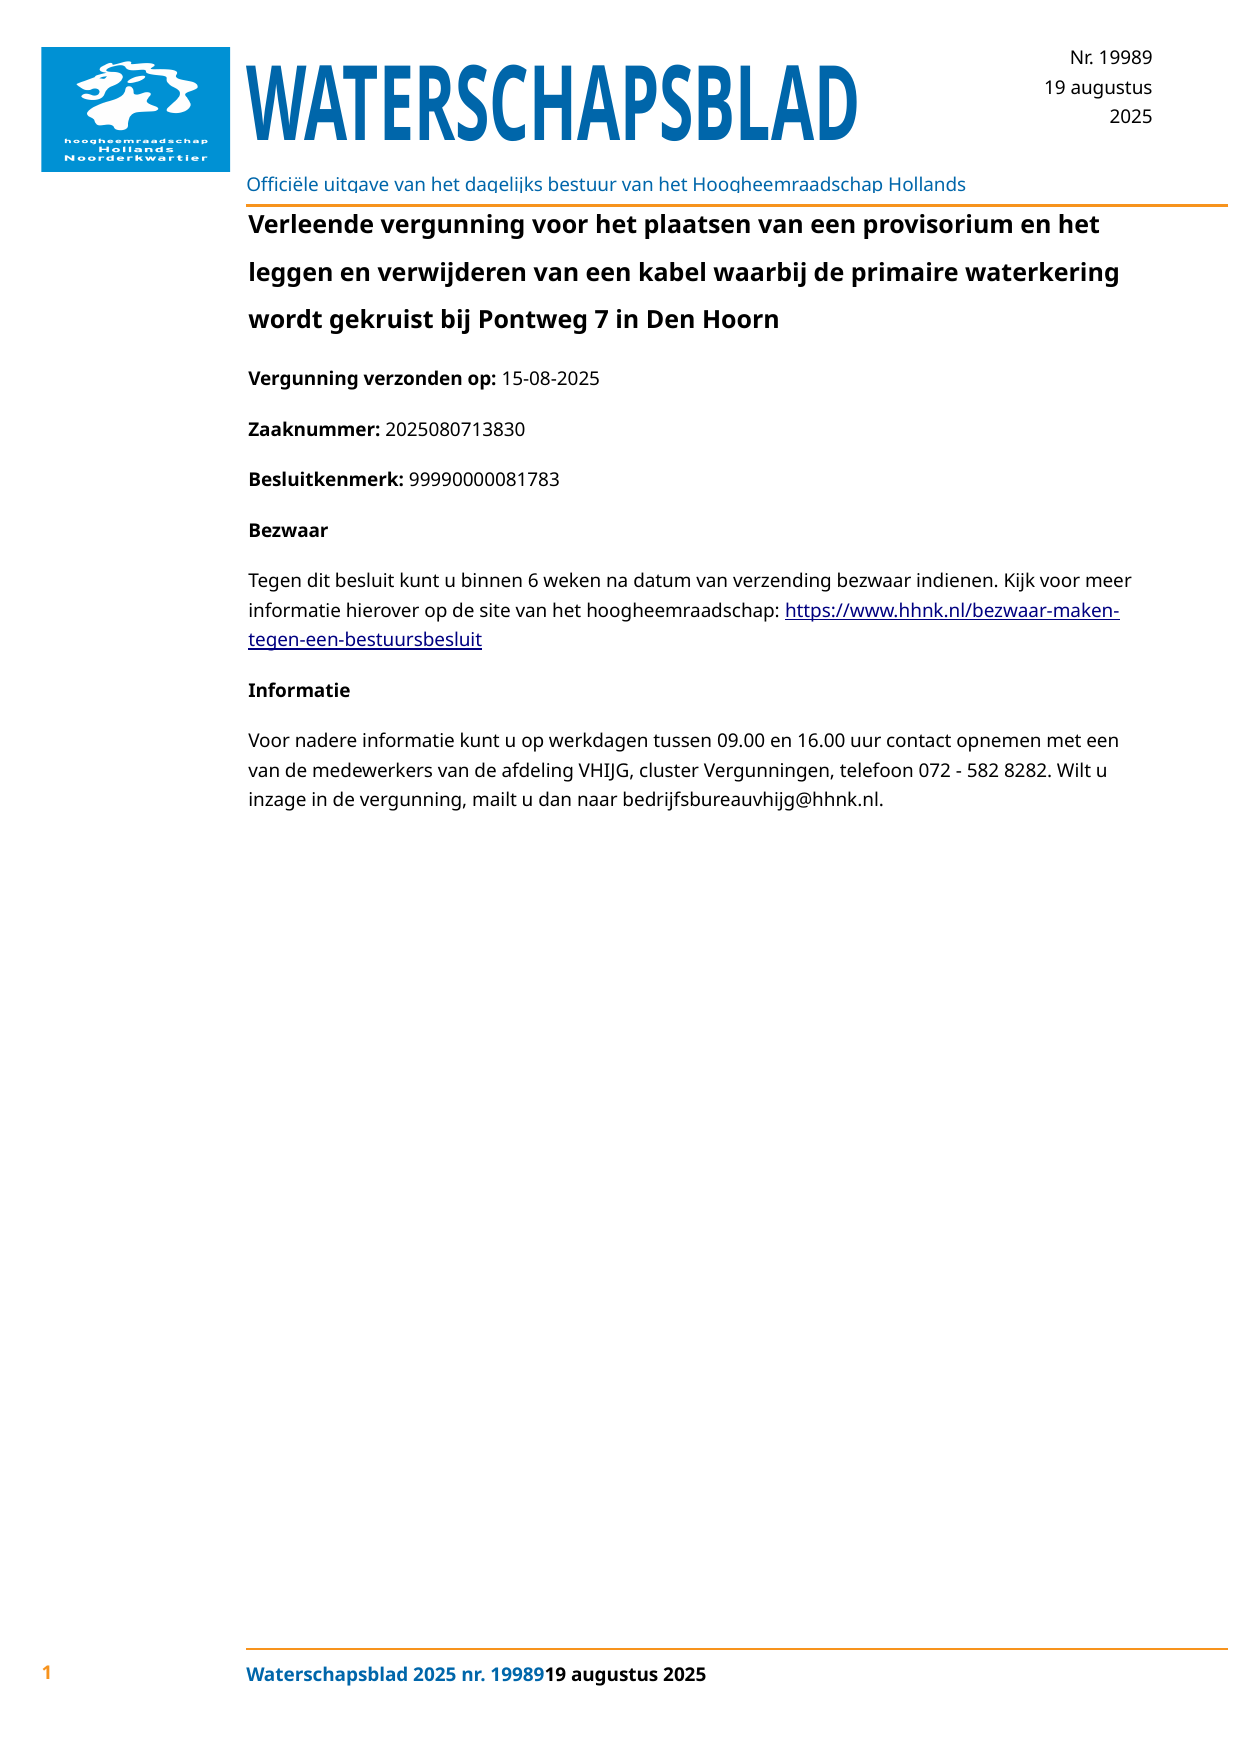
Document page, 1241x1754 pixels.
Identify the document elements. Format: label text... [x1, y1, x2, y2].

text Vergunning verzonden op: 15-08-2025 [248, 366, 1152, 391]
text Tegen dit besluit kunt u binnen 6 weken na datum van verzending bezwaar indienen. Kijk voor meer informatie hierover op de site van het hoogheemraadschap: https://www.hhnk.nl/bezwaar-maken-tegen-een-bestuursbesluit [248, 567, 1152, 652]
text Voor nadere informatie kunt u op werkdagen tussen 09.00 en 16.00 uur contact opnemen met een van de medewerkers van de afdeling VHIJG, cluster Vergunningen, telefoon 072 - 582 8282. Wilt u inzage in de vergunning, mailt u dan naar bedrijfsbureauvhijg@hhnk.nl. [248, 727, 1152, 812]
text Zaaknummer: 2025080713830 [248, 416, 1152, 442]
text Besluitkenmerk: 99990000081783 [248, 466, 1152, 492]
picture [78, 64, 122, 99]
text Bezwaar [248, 517, 1152, 542]
text Informatie [248, 677, 1152, 702]
picture [88, 87, 157, 130]
text Verleende vergunning voor het plaatsen van een provisorium en het leggen en verwijderen van een kabel waarbij de primaire waterkering wordt gekruist bij Pontweg 7 in Den Hoorn [248, 207, 1152, 336]
picture [118, 62, 197, 112]
picture [129, 76, 144, 82]
